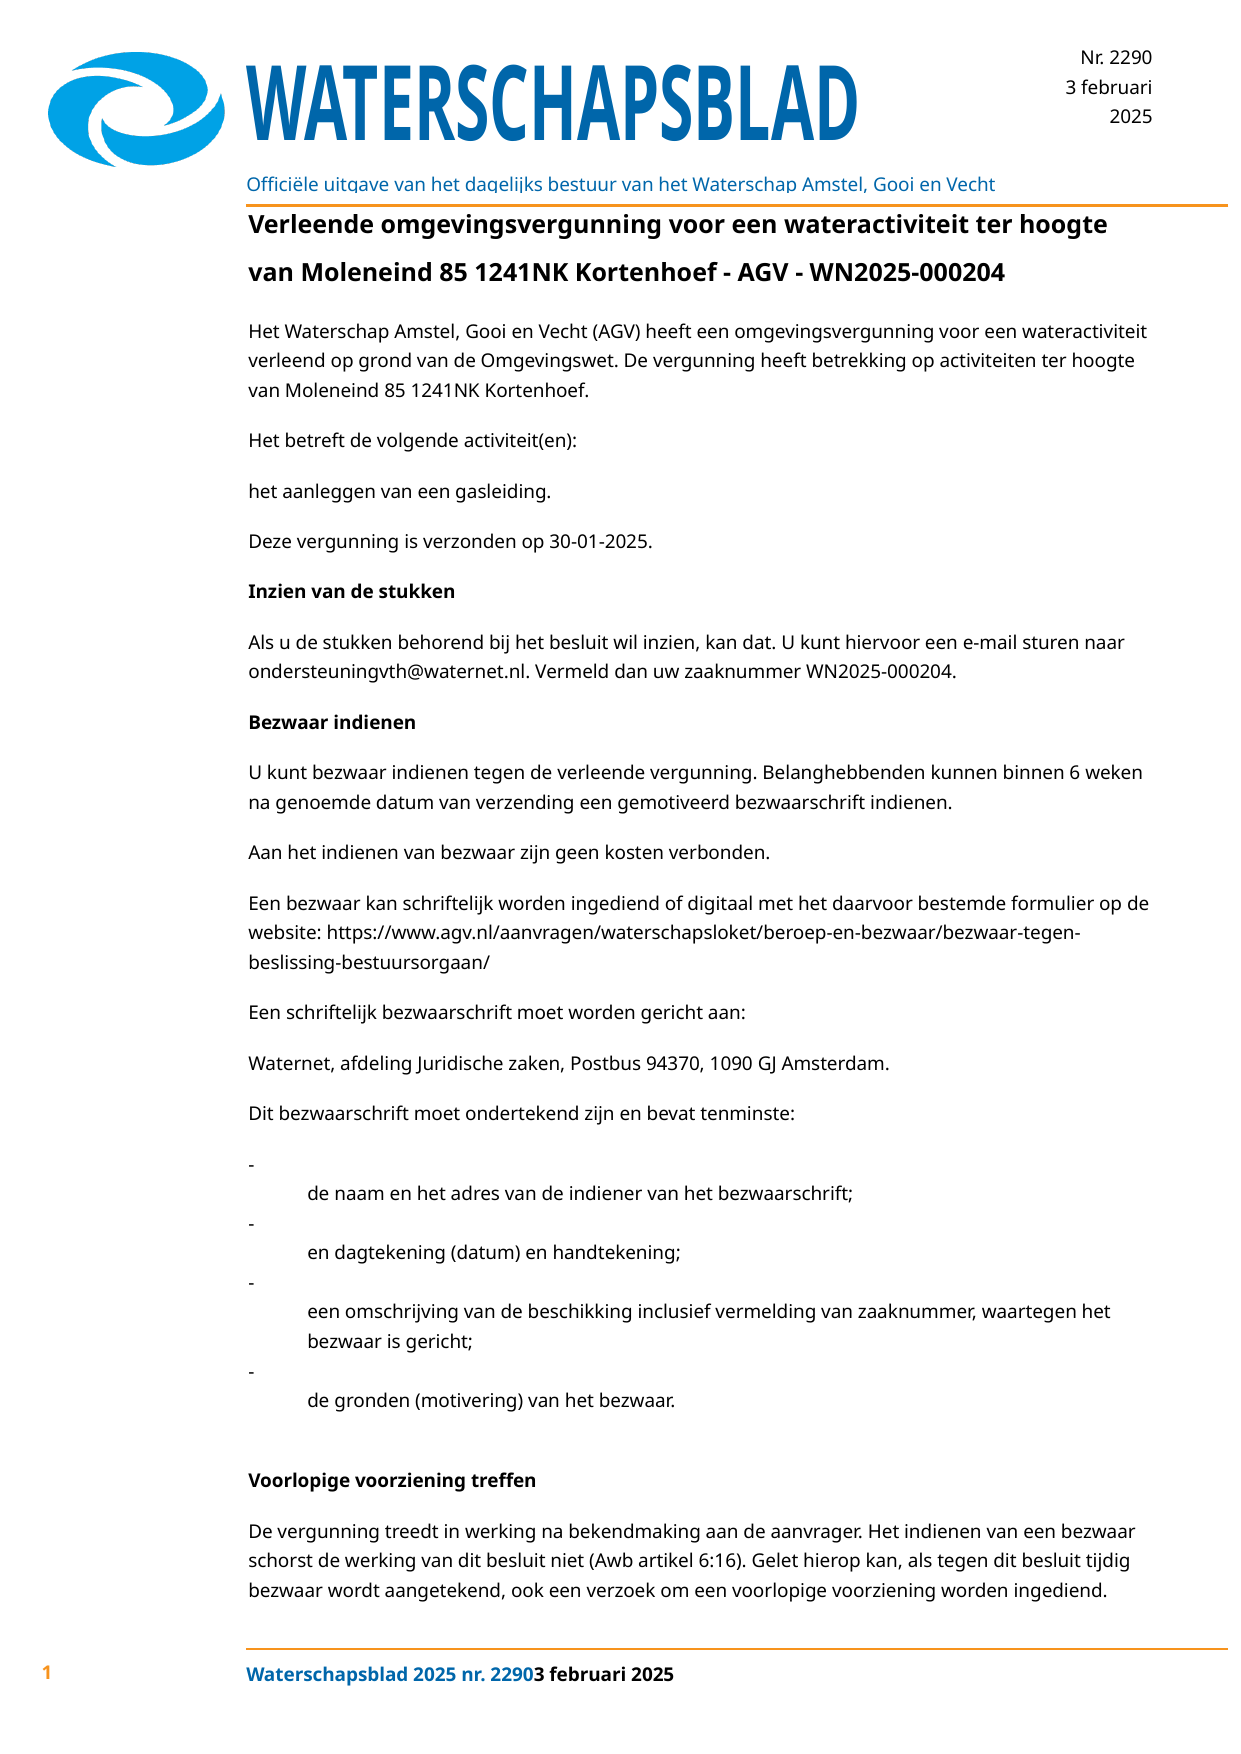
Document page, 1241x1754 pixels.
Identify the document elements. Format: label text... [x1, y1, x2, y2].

text Aan het indienen van bezwaar zijn geen kosten verbonden. [248, 839, 1152, 865]
picture [41, 47, 231, 172]
text Verleende omgevingsvergunning voor een wateractiviteit ter hoogte van Moleneind 85 1241NK Kortenhoef - AGV - WN2025-000204 [248, 207, 1152, 288]
text U kunt bezwaar indienen tegen de verleende vergunning. Belanghebbenden kunnen binnen 6 weken na genoemde datum van verzending een gemotiveerd bezwaarschrift indienen. [248, 759, 1152, 815]
text Voorlopige voorziening treffen [248, 1467, 1152, 1493]
text het aanleggen van een gasleiding. [248, 478, 1152, 504]
text Waternet, afdeling Juridische zaken, Postbus 94370, 1090 GJ Amsterdam. [248, 1050, 1152, 1076]
text De vergunning treedt in werking na bekendmaking aan de aanvrager. Het indienen van een bezwaar schorst de werking van dit besluit niet (Awb artikel 6:16). Gelet hierop kan, als tegen dit besluit tijdig bezwaar wordt aangetekend, ook een verzoek om een voorlopige voorziening worden ingediend. [248, 1518, 1152, 1603]
text Bezwaar indienen [248, 709, 1152, 735]
text Dit bezwaarschrift moet ondertekend zijn en bevat tenminste: [248, 1100, 1152, 1126]
list en dagtekening (datum) en handtekening; [248, 1239, 1152, 1265]
list een omschrijving van de beschikking inclusief vermelding van zaaknummer, waartegen het bezwaar is gericht; [248, 1299, 1152, 1354]
text Als u de stukken behorend bij het besluit wil inzien, kan dat. U kunt hiervoor een e-mail sturen naar ondersteuningvth@waternet.nl. Vermeld dan uw zaaknummer WN2025-000204. [248, 629, 1152, 684]
text Een schriftelijk bezwaarschrift moet worden gericht aan: [248, 999, 1152, 1025]
text Het betreft de volgende activiteit(en): [248, 427, 1152, 453]
list de gronden (motivering) van het bezwaar. [248, 1387, 1152, 1413]
list de naam en het adres van de indiener van het bezwaarschrift; [248, 1180, 1152, 1206]
text Een bezwaar kan schriftelijk worden ingediend of digitaal met het daarvoor bestemde formulier op de website: https://www.agv.nl/aanvragen/waterschapsloket/beroep-en-bezwaar/bezwaar-tegen-beslissing-bestuursorgaan/ [248, 890, 1152, 975]
text Deze vergunning is verzonden op 30-01-2025. [248, 528, 1152, 554]
text Het Waterschap Amstel, Gooi en Vecht (AGV) heeft een omgevingsvergunning voor een wateractiviteit verleend op grond van de Omgevingswet. De vergunning heeft betrekking op activiteiten ter hoogte van Moleneind 85 1241NK Kortenhoef. [248, 318, 1152, 403]
text Inzien van de stukken [248, 579, 1152, 604]
